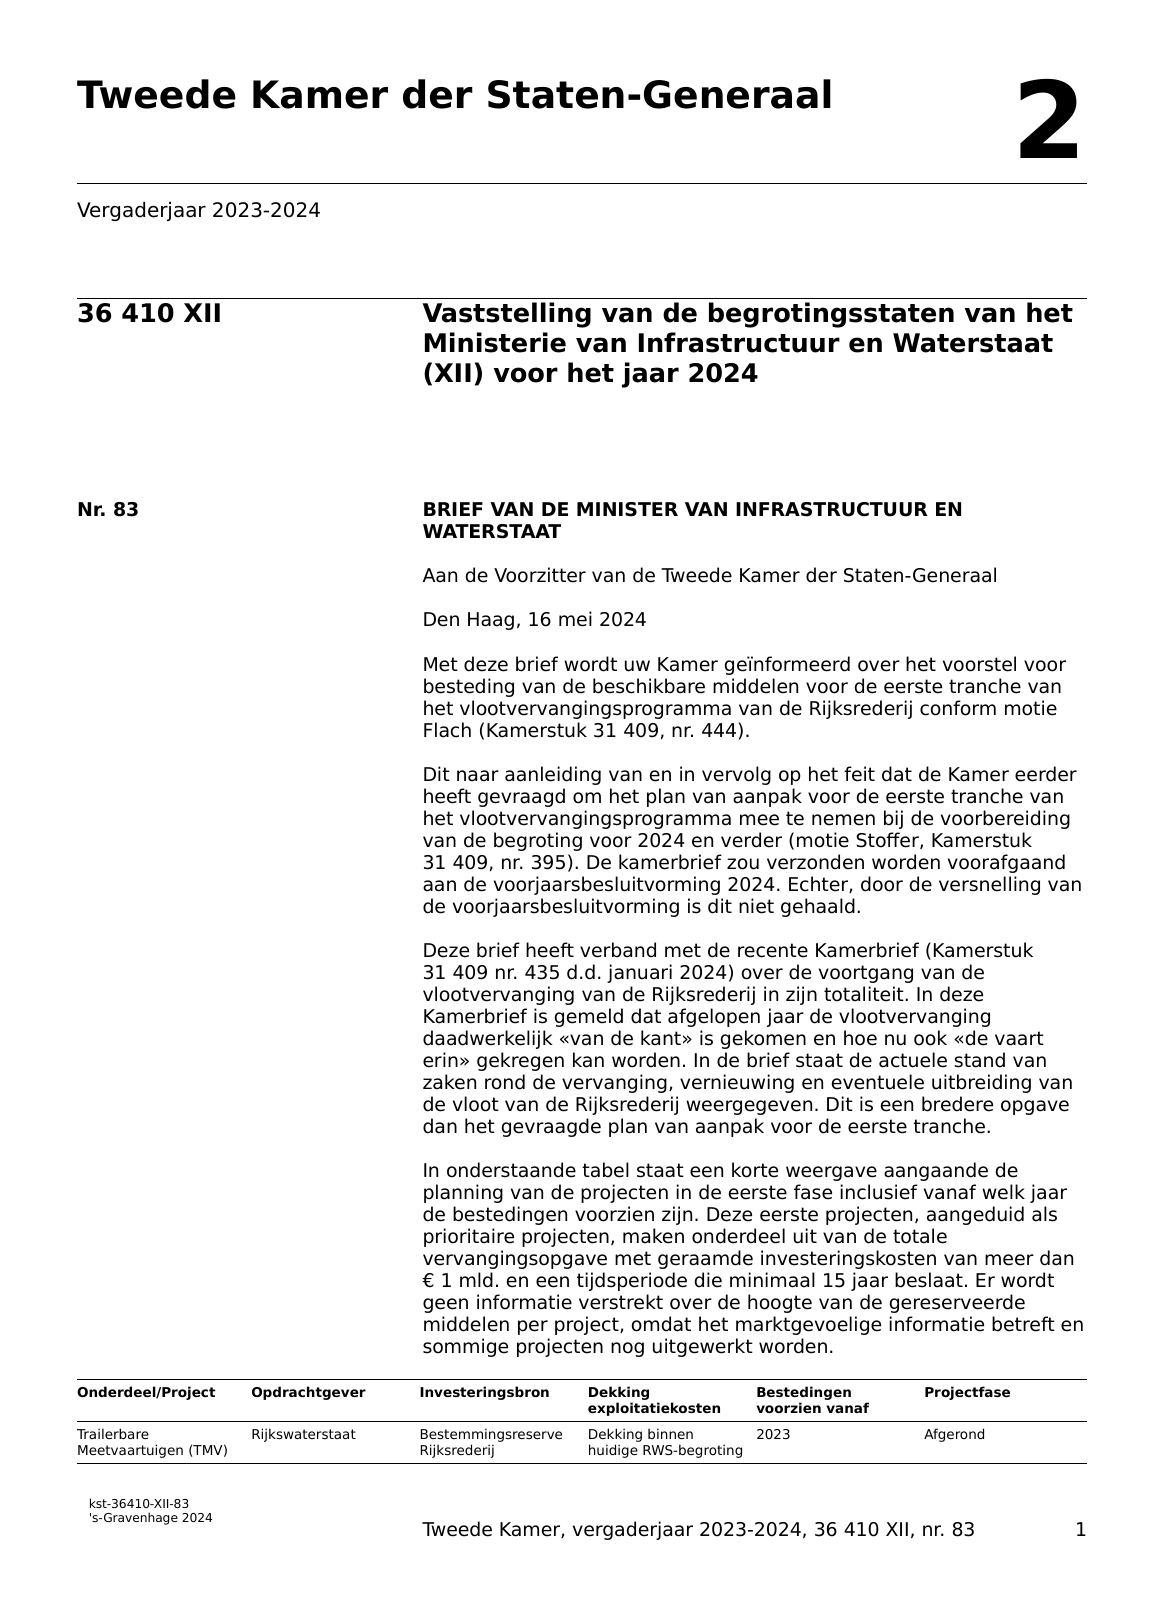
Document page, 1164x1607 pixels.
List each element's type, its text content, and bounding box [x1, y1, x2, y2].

table_cell Trailerbare Meetvaartuigen (TMV) [77, 1422, 245, 1463]
table_cell Rijkswaterstaat [245, 1422, 413, 1463]
table_cell Afgerond [918, 1422, 1087, 1463]
table_header Dekking exploitatiekosten [582, 1380, 750, 1421]
table_cell Bestemmingsreserve Rijksrederij [413, 1422, 582, 1463]
text 's-Gravenhage 2024 [88, 1511, 323, 1525]
text Met deze brief wordt uw Kamer geïnformeerd over het voorstel voor besteding van de beschikbare middelen voor de eerste tranche van het vlootvervangingsprogramma van de Rijksrederij conform motie Flach (Kamerstuk 31 409, nr. 444). [422, 653, 1087, 741]
table_header Opdrachtgever [245, 1380, 413, 1421]
text In onderstaande tabel staat een korte weergave aangaande de planning van de projecten in de eerste fase inclusief vanaf welk jaar de bestedingen voorzien zijn. Deze eerste projecten, aangeduid als prioritaire projecten, maken onderdeel uit van de totale vervangingsopgave met geraamde investeringskosten van meer dan € 1 mld. en een tijdsperiode die minimaal 15 jaar beslaat. Er wordt geen informatie verstrekt over de hoogte van de gereserveerde middelen per project, omdat het marktgevoelige informatie betreft en sommige projecten nog uitgewerkt worden. [422, 1160, 1087, 1357]
text Den Haag, 16 mei 2024 [422, 609, 1087, 631]
table_header 2 [886, 59, 1087, 183]
table_header Investeringsbron [413, 1380, 582, 1421]
table_header Onderdeel/Project [77, 1380, 245, 1421]
text kst-36410-XII-83 [88, 1497, 323, 1511]
text Deze brief heeft verband met de recente Kamerbrief (Kamerstuk 31 409 nr. 435 d.d. januari 2024) over de voortgang van de vlootvervanging van de Rijksrederij in zijn totaliteit. In deze Kamerbrief is gemeld dat afgelopen jaar de vlootvervanging daadwerkelijk «van de kant» is gekomen en hoe nu ook «de vaart erin» gekregen kan worden. In de brief staat de actuele stand van zaken rond de vervanging, vernieuwing en eventuele uitbreiding van de vloot van de Rijksrederij weergegeven. Dit is een bredere opgave dan het gevraagde plan van aanpak voor de eerste tranche. [422, 940, 1087, 1137]
text Dit naar aanleiding van en in vervolg op het feit dat de Kamer eerder heeft gevraagd om het plan van aanpak voor de eerste tranche van het vlootvervangingsprogramma mee te nemen bij de voorbereiding van de begroting voor 2024 en verder (motie Stoffer, Kamerstuk 31 409, nr. 395). De kamerbrief zou verzonden worden voorafgaand aan de voorjaarsbesluitvorming 2024. Echter, door de versnelling van de voorjaarsbesluitvorming is dit niet gehaald. [422, 764, 1087, 917]
table_cell 2023 [750, 1422, 918, 1463]
table_cell Vergaderjaar 2023-2024 [77, 184, 1087, 298]
text Aan de Voorzitter van de Tweede Kamer der Staten-Generaal [422, 565, 1087, 587]
table_header Tweede Kamer der Staten-Generaal [77, 59, 886, 183]
table_header Projectfase [918, 1380, 1087, 1421]
subtitle 36 410 XII Vaststelling van de begrotingsstaten van het Ministerie van Infrastructuur en Waterstaat (XII) voor het jaar 2024 [77, 299, 1087, 388]
table_header Bestedingen voorzien vanaf [750, 1380, 918, 1421]
subtitle Nr. 83 BRIEF VAN DE MINISTER VAN INFRASTRUCTUUR EN WATERSTAAT [77, 499, 1087, 543]
table_cell Dekking binnen huidige RWS-begroting [582, 1422, 750, 1463]
